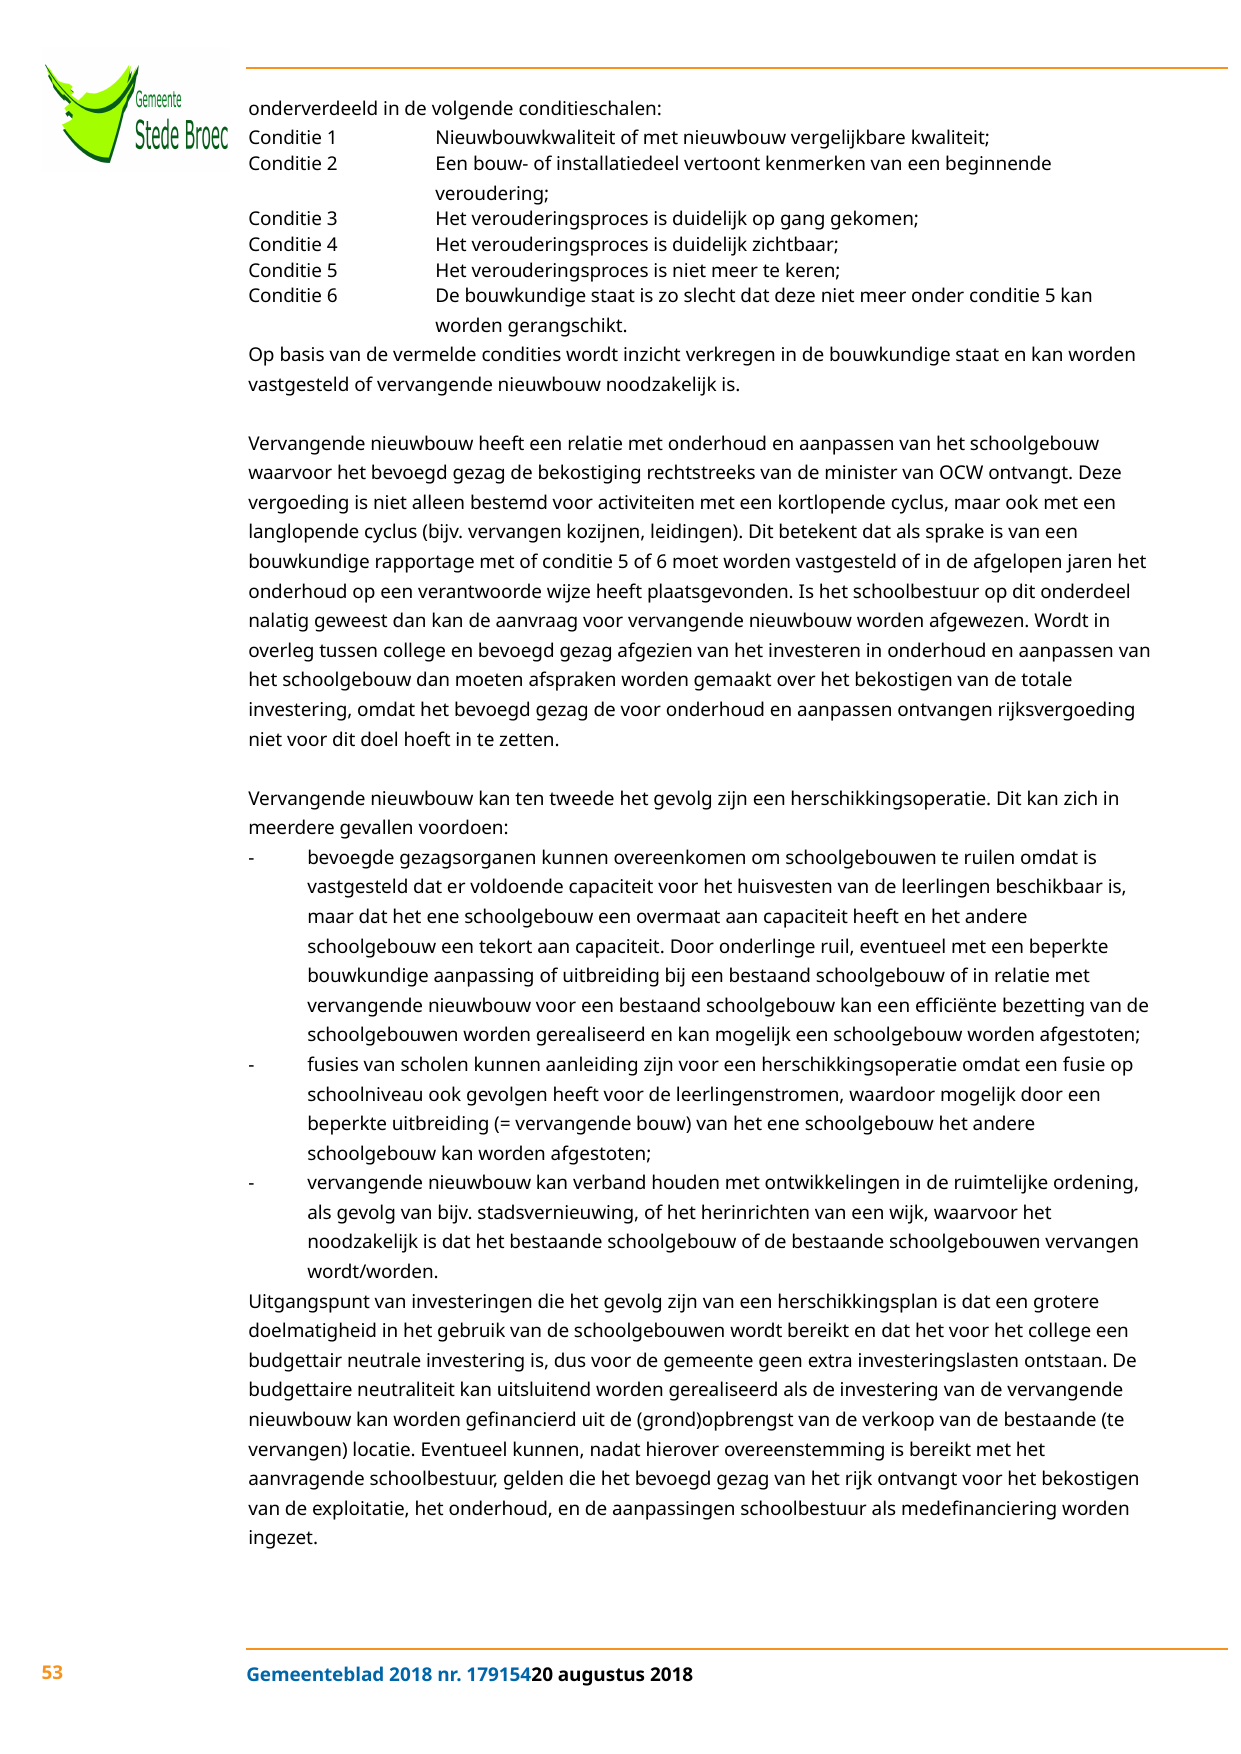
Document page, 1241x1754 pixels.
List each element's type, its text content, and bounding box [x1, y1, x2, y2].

table_header Nieuwbouwkwaliteit of met nieuwbouw vergelijkbare kwaliteit; [435, 125, 1152, 150]
list vervangende nieuwbouw kan verband houden met ontwikkelingen in de ruimtelijke ordening, als gevolg van bijv. stadsvernieuwing, of het herinrichten van een wijk, waarvoor het noodzakelijk is dat het bestaande schoolgebouw of de bestaande schoolgebouwen vervangen wordt/worden. [248, 1169, 1152, 1284]
table_cell Conditie 3 [248, 206, 435, 231]
table_cell Conditie 5 [248, 257, 435, 283]
list fusies van scholen kunnen aanleiding zijn voor een herschikkingsoperatie omdat een fusie op schoolniveau ook gevolgen heeft voor de leerlingenstromen, waardoor mogelijk door een beperkte uitbreiding (= vervangende bouw) van het ene schoolgebouw het andere schoolgebouw kan worden afgestoten; [248, 1051, 1152, 1166]
table_header Conditie 1 [248, 125, 435, 150]
text onderverdeeld in de volgende conditieschalen: [248, 95, 1152, 121]
table_cell Een bouw- of installatiedeel vertoont kenmerken van een beginnende veroudering; [435, 150, 1152, 206]
table_cell Conditie 2 [248, 150, 435, 206]
table_cell Het verouderingsproces is duidelijk op gang gekomen; [435, 206, 1152, 231]
table_cell Het verouderingsproces is duidelijk zichtbaar; [435, 231, 1152, 257]
text Vervangende nieuwbouw kan ten tweede het gevolg zijn een herschikkingsoperatie. Dit kan zich in meerdere gevallen voordoen: [248, 785, 1152, 840]
table_cell Conditie 6 [248, 283, 435, 338]
table_cell Conditie 4 [248, 231, 435, 257]
text Op basis van de vermelde condities wordt inzicht verkregen in de bouwkundige staat en kan worden vastgesteld of vervangende nieuwbouw noodzakelijk is. [248, 341, 1152, 397]
picture [41, 47, 231, 172]
text Uitgangspunt van investeringen die het gevolg zijn van een herschikkingsplan is dat een grotere doelmatigheid in het gebruik van de schoolgebouwen wordt bereikt en dat het voor het college een budgettair neutrale investering is, dus voor de gemeente geen extra investeringslasten ontstaan. De budgettaire neutraliteit kan uitsluitend worden gerealiseerd als de investering van de vervangende nieuwbouw kan worden gefinancierd uit de (grond)opbrengst van de verkoop van de bestaande (te vervangen) locatie. Eventueel kunnen, nadat hierover overeenstemming is bereikt met het aanvragende schoolbestuur, gelden die het bevoegd gezag van het rijk ontvangt voor het bekostigen van de exploitatie, het onderhoud, en de aanpassingen schoolbestuur als medefinanciering worden ingezet. [248, 1288, 1152, 1550]
text Vervangende nieuwbouw heeft een relatie met onderhoud en aanpassen van het schoolgebouw waarvoor het bevoegd gezag de bekostiging rechtstreeks van de minister van OCW ontvangt. Deze vergoeding is niet alleen bestemd voor activiteiten met een kortlopende cyclus, maar ook met een langlopende cyclus (bijv. vervangen kozijnen, leidingen). Dit betekent dat als sprake is van een bouwkundige rapportage met of conditie 5 of 6 moet worden vastgesteld of in de afgelopen jaren het onderhoud op een verantwoorde wijze heeft plaatsgevonden. Is het schoolbestuur op dit onderdeel nalatig geweest dan kan de aanvraag voor vervangende nieuwbouw worden afgewezen. Wordt in overleg tussen college en bevoegd gezag afgezien van het investeren in onderhoud en aanpassen van het schoolgebouw dan moeten afspraken worden gemaakt over het bekostigen van de totale investering, omdat het bevoegd gezag de voor onderhoud en aanpassen ontvangen rijksvergoeding niet voor dit doel hoeft in te zetten. [248, 430, 1152, 752]
table_cell De bouwkundige staat is zo slecht dat deze niet meer onder conditie 5 kan worden gerangschikt. [435, 283, 1152, 338]
table_cell Het verouderingsproces is niet meer te keren; [435, 257, 1152, 283]
list bevoegde gezagsorganen kunnen overeenkomen om schoolgebouwen te ruilen omdat is vastgesteld dat er voldoende capaciteit voor het huisvesten van de leerlingen beschikbaar is, maar dat het ene schoolgebouw een overmaat aan capaciteit heeft en het andere schoolgebouw een tekort aan capaciteit. Door onderlinge ruil, eventueel met een beperkte bouwkundige aanpassing of uitbreiding bij een bestaand schoolgebouw of in relatie met vervangende nieuwbouw voor een bestaand schoolgebouw kan een efficiënte bezetting van de schoolgebouwen worden gerealiseerd en kan mogelijk een schoolgebouw worden afgestoten; [248, 844, 1152, 1047]
